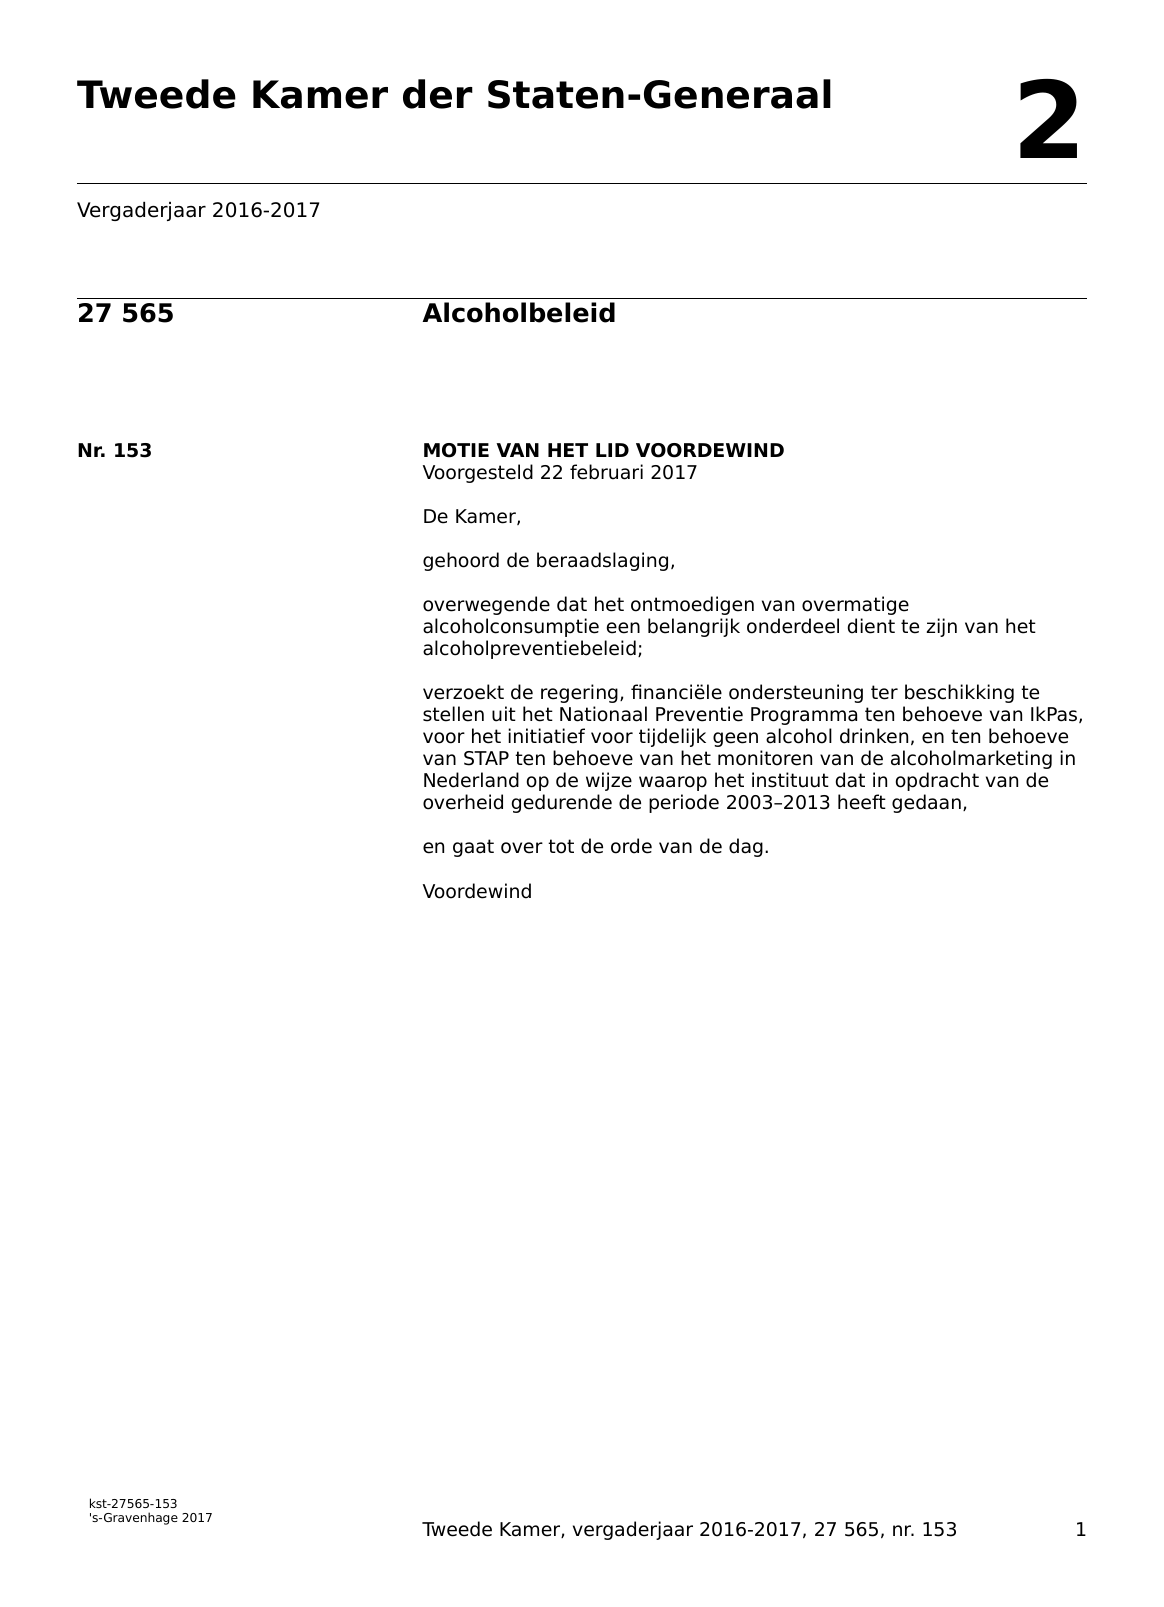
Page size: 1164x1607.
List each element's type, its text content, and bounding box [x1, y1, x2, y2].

table_header Tweede Kamer der Staten-Generaal [77, 59, 886, 183]
text Voordewind [422, 881, 1087, 902]
text kst-27565-153 [88, 1497, 323, 1511]
text overwegende dat het ontmoedigen van overmatige alcoholconsumptie een belangrijk onderdeel dient te zijn van het alcoholpreventiebeleid; [422, 594, 1087, 660]
text De Kamer, [422, 506, 1087, 528]
text verzoekt de regering, financiële ondersteuning ter beschikking te stellen uit het Nationaal Preventie Programma ten behoeve van IkPas, voor het initiatief voor tijdelijk geen alcohol drinken, en ten behoeve van STAP ten behoeve van het monitoren van de alcoholmarketing in Nederland op de wijze waarop het instituut dat in opdracht van de overheid gedurende de periode 2003–2013 heeft gedaan, [422, 682, 1087, 814]
subtitle Nr. 153 MOTIE VAN HET LID VOORDEWIND [77, 440, 1087, 462]
table_cell Vergaderjaar 2016-2017 [77, 184, 1087, 298]
table_header 2 [886, 59, 1087, 183]
text 's-Gravenhage 2017 [88, 1511, 323, 1525]
text Voorgesteld 22 februari 2017 [422, 462, 1087, 484]
text gehoord de beraadslaging, [422, 550, 1087, 572]
subtitle 27 565 Alcoholbeleid [77, 299, 1087, 329]
text en gaat over tot de orde van de dag. [422, 836, 1087, 858]
